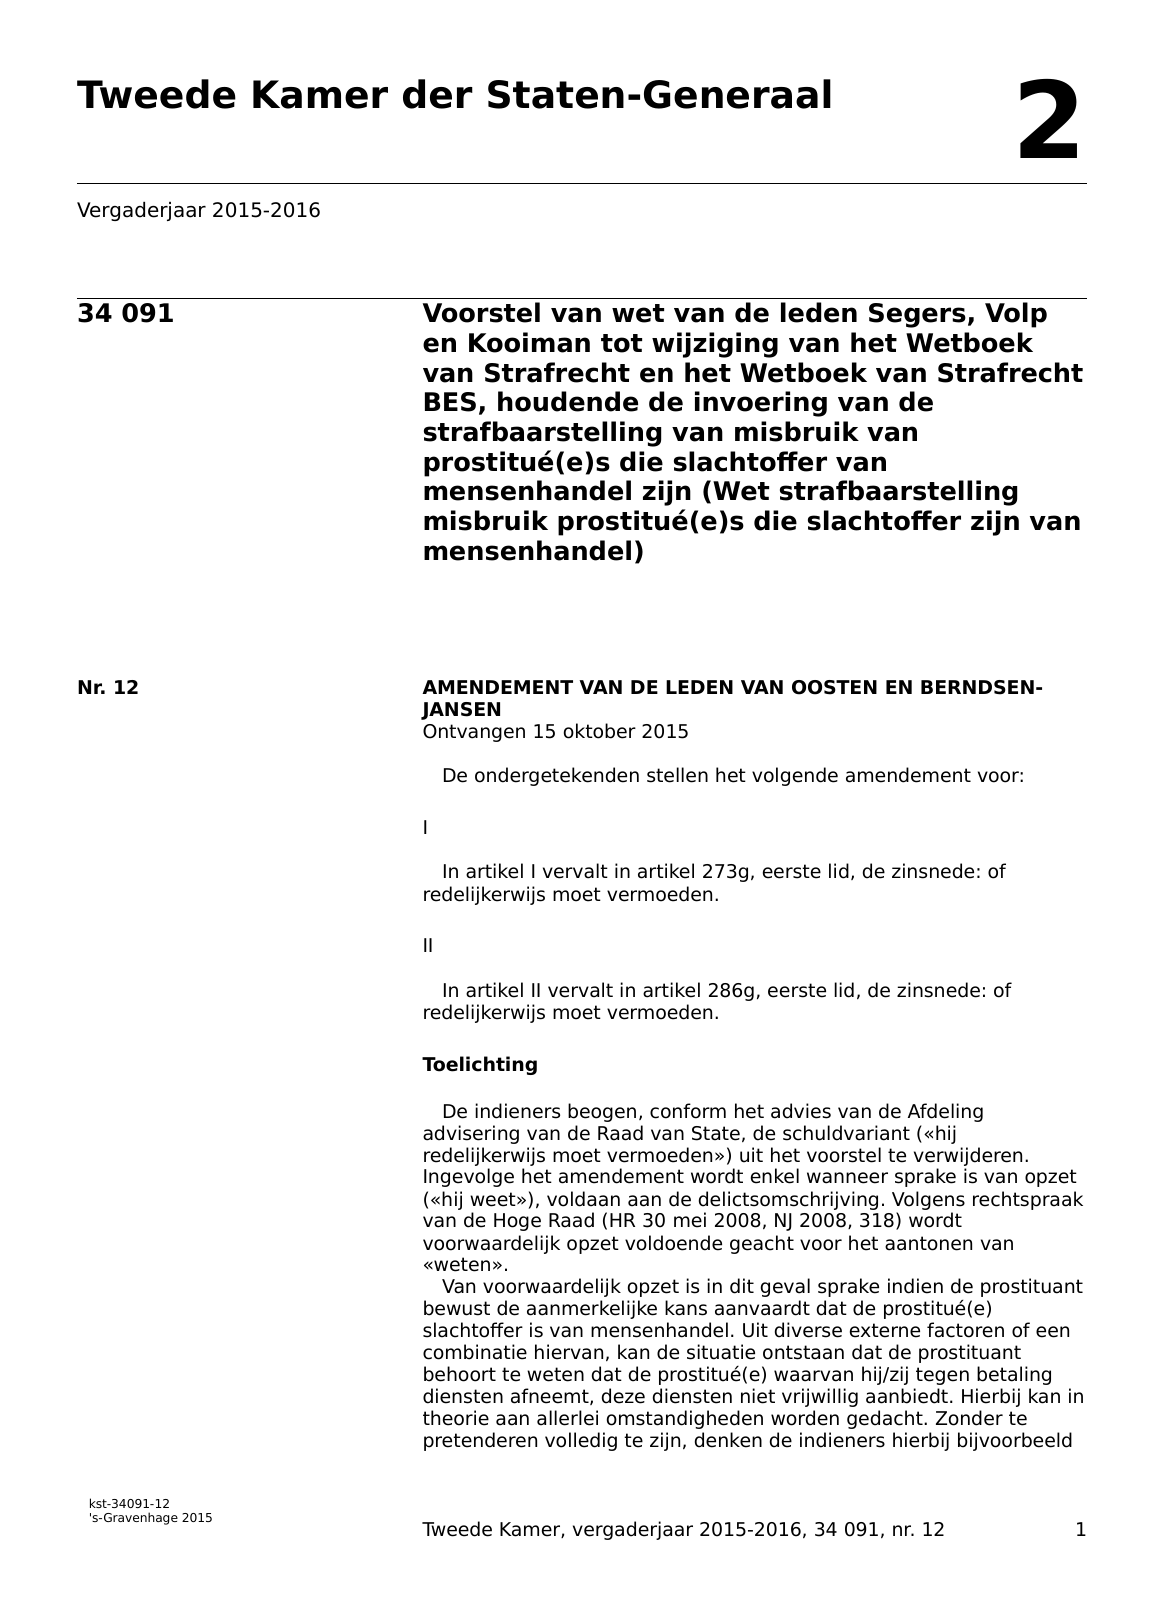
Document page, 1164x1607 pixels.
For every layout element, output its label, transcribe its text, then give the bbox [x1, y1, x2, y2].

text Ontvangen 15 oktober 2015 [422, 721, 1087, 743]
text kst-34091-12 [88, 1497, 323, 1511]
subtitle Nr. 12 AMENDEMENT VAN DE LEDEN VAN OOSTEN EN BERNDSEN-JANSEN [77, 677, 1087, 721]
text De indieners beogen, conform het advies van de Afdeling advisering van de Raad van State, de schuldvariant («hij redelijkerwijs moet vermoeden») uit het voorstel te verwijderen. Ingevolge het amendement wordt enkel wanneer sprake is van opzet («hij weet»), voldaan aan de delictsomschrijving. Volgens rechtspraak van de Hoge Raad (HR 30 mei 2008, NJ 2008, 318) wordt voorwaardelijk opzet voldoende geacht voor het aantonen van «weten». [422, 1101, 1087, 1276]
table_header 2 [886, 59, 1087, 183]
text In artikel I vervalt in artikel 273g, eerste lid, de zinsnede: of redelijkerwijs moet vermoeden. [422, 861, 1087, 905]
table_cell Vergaderjaar 2015-2016 [77, 184, 1087, 298]
text Van voorwaardelijk opzet is in dit geval sprake indien de prostituant bewust de aanmerkelijke kans aanvaardt dat de prostitué(e) slachtoffer is van mensenhandel. Uit diverse externe factoren of een combinatie hiervan, kan de situatie ontstaan dat de prostituant behoort te weten dat de prostitué(e) waarvan hij/zij tegen betaling diensten afneemt, deze diensten niet vrijwillig aanbiedt. Hierbij kan in theorie aan allerlei omstandigheden worden gedacht. Zonder te pretenderen volledig te zijn, denken de indieners hierbij bijvoorbeeld [422, 1276, 1087, 1452]
text In artikel II vervalt in artikel 286g, eerste lid, de zinsnede: of redelijkerwijs moet vermoeden. [422, 979, 1087, 1023]
text 's-Gravenhage 2015 [88, 1511, 323, 1525]
subtitle I [422, 817, 1087, 839]
text De ondergetekenden stellen het volgende amendement voor: [422, 765, 1087, 787]
table_header Tweede Kamer der Staten-Generaal [77, 59, 886, 183]
subtitle 34 091 Voorstel van wet van de leden Segers, Volp en Kooiman tot wijziging van het Wetboek van Strafrecht en het Wetboek van Strafrecht BES, houdende de invoering van de strafbaarstelling van misbruik van prostitué(e)s die slachtoffer van mensenhandel zijn (Wet strafbaarstelling misbruik prostitué(e)s die slachtoffer zijn van mensenhandel) [77, 299, 1087, 566]
subtitle Toelichting [422, 1053, 1087, 1076]
subtitle II [422, 935, 1087, 957]
